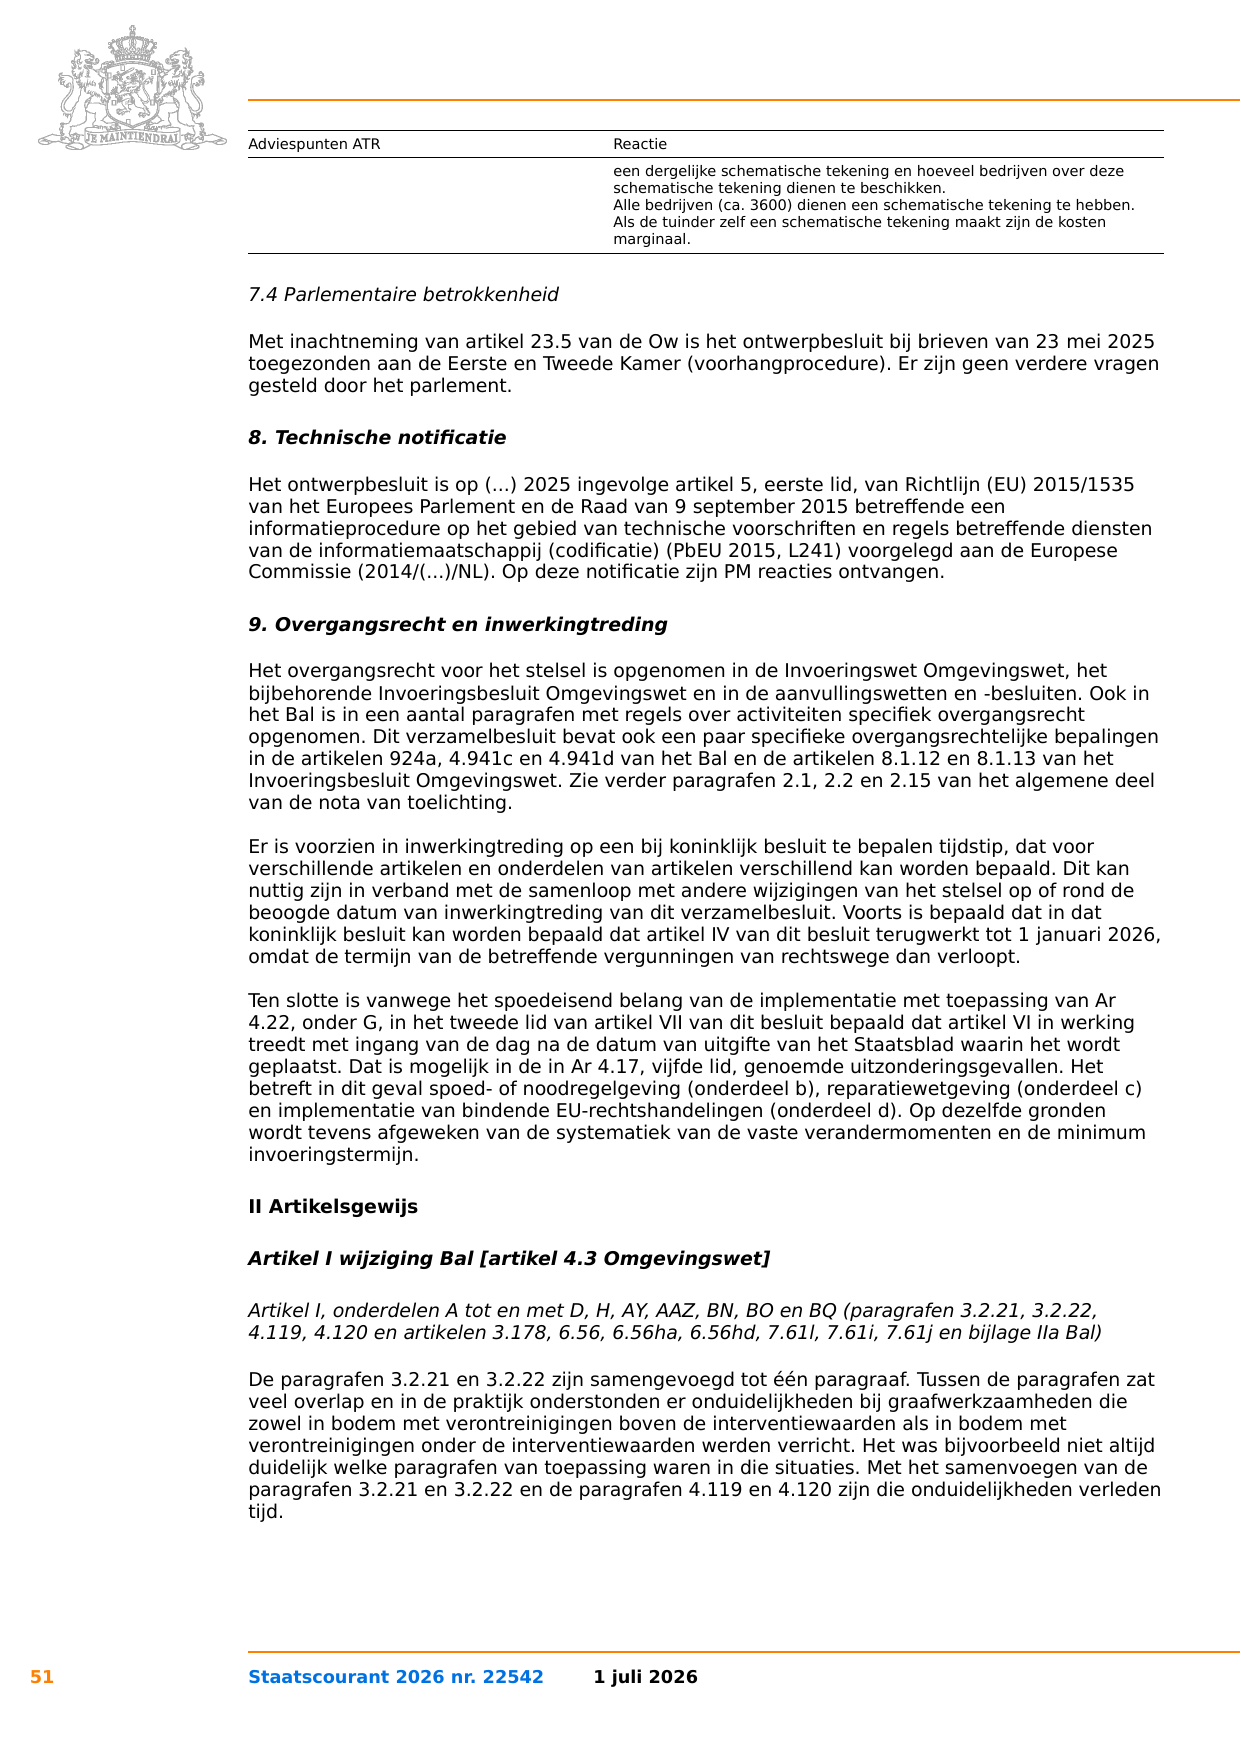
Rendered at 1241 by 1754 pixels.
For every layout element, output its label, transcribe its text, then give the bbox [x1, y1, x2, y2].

table_header Adviespunten ATR [248, 131, 607, 157]
subtitle 8. Technische notificatie [248, 427, 1163, 448]
text Het overgangsrecht voor het stelsel is opgenomen in de Invoeringswet Omgevingswet, het bijbehorende Invoeringsbesluit Omgevingswet en in de aanvullingswetten en ‑besluiten. Ook in het Bal is in een aantal paragrafen met regels over activiteiten specifiek overgangsrecht opgenomen. Dit verzamelbesluit bevat ook een paar specifieke overgangsrechtelijke bepalingen in de artikelen 924a, 4.941c en 4.941d van het Bal en de artikelen 8.1.12 en 8.1.13 van het Invoeringsbesluit Omgevingswet. Zie verder paragrafen 2.1, 2.2 en 2.15 van het algemene deel van de nota van toelichting. [248, 660, 1163, 814]
subtitle II Artikelsgewijs [248, 1196, 1163, 1218]
subtitle 7.4 Parlementaire betrokkenheid [248, 284, 1163, 306]
text Met inachtneming van artikel 23.5 van de Ow is het ontwerpbesluit bij brieven van 23 mei 2025 toegezonden aan de Eerste en Tweede Kamer (voorhangprocedure). Er zijn geen verdere vragen gesteld door het parlement. [248, 331, 1163, 397]
text Er is voorzien in inwerkingtreding op een bij koninklijk besluit te bepalen tijdstip, dat voor verschillende artikelen en onderdelen van artikelen verschillend kan worden bepaald. Dit kan nuttig zijn in verband met de samenloop met andere wijzigingen van het stelsel op of rond de beoogde datum van inwerkingtreding van dit verzamelbesluit. Voorts is bepaald dat in dat koninklijk besluit kan worden bepaald dat artikel IV van dit besluit terugwerkt tot 1 januari 2026, omdat de termijn van de betreffende vergunningen van rechtswege dan verloopt. [248, 836, 1163, 968]
table_cell een dergelijke schematische tekening en hoeveel bedrijven over deze schematische tekening dienen te beschikken. Alle bedrijven (ca. 3600) dienen een schematische tekening te hebben. Als de tuinder zelf een schematische tekening maakt zijn de kosten marginaal. [607, 158, 1163, 253]
text De paragrafen 3.2.21 en 3.2.22 zijn samengevoegd tot één paragraaf. Tussen de paragrafen zat veel overlap en in de praktijk onderstonden er onduidelijkheden bij graafwerkzaamheden die zowel in bodem met verontreinigingen boven de interventiewaarden als in bodem met verontreinigingen onder de interventiewaarden werden verricht. Het was bijvoorbeeld niet altijd duidelijk welke paragrafen van toepassing waren in die situaties. Met het samenvoegen van de paragrafen 3.2.21 en 3.2.22 en de paragrafen 4.119 en 4.120 zijn die onduidelijkheden verleden tijd. [248, 1369, 1163, 1522]
table_header Reactie [607, 131, 1163, 157]
subtitle Artikel I wijziging Bal [artikel 4.3 Omgevingswet] [248, 1248, 1163, 1270]
picture [38, 25, 227, 150]
subtitle 9. Overgangsrecht en inwerkingtreding [248, 613, 1163, 635]
text Het ontwerpbesluit is op (...) 2025 ingevolge artikel 5, eerste lid, van Richtlijn (EU) 2015/1535 van het Europees Parlement en de Raad van 9 september 2015 betreffende een informatieprocedure op het gebied van technische voorschriften en regels betreffende diensten van de informatiemaatschappij (codificatie) (PbEU 2015, L241) voorgelegd aan de Europese Commissie (2014/(...)/NL). Op deze notificatie zijn PM reacties ontvangen. [248, 473, 1163, 583]
table_cell [248, 158, 607, 253]
subtitle Artikel I, onderdelen A tot en met D, H, AY, AAZ, BN, BO en BQ (paragrafen 3.2.21, 3.2.22, 4.119, 4.120 en artikelen 3.178, 6.56, 6.56ha, 6.56hd, 7.61l, 7.61i, 7.61j en bijlage IIa Bal) [248, 1300, 1163, 1344]
text Ten slotte is vanwege het spoedeisend belang van de implementatie met toepassing van Ar 4.22, onder G, in het tweede lid van artikel VII van dit besluit bepaald dat artikel VI in werking treedt met ingang van de dag na de datum van uitgifte van het Staatsblad waarin het wordt geplaatst. Dat is mogelijk in de in Ar 4.17, vijfde lid, genoemde uitzonderingsgevallen. Het betreft in dit geval spoed- of noodregelgeving (onderdeel b), reparatiewetgeving (onderdeel c) en implementatie van bindende EU-rechtshandelingen (onderdeel d). Op dezelfde gronden wordt tevens afgeweken van de systematiek van de vaste verandermomenten en de minimum invoeringstermijn. [248, 990, 1163, 1166]
